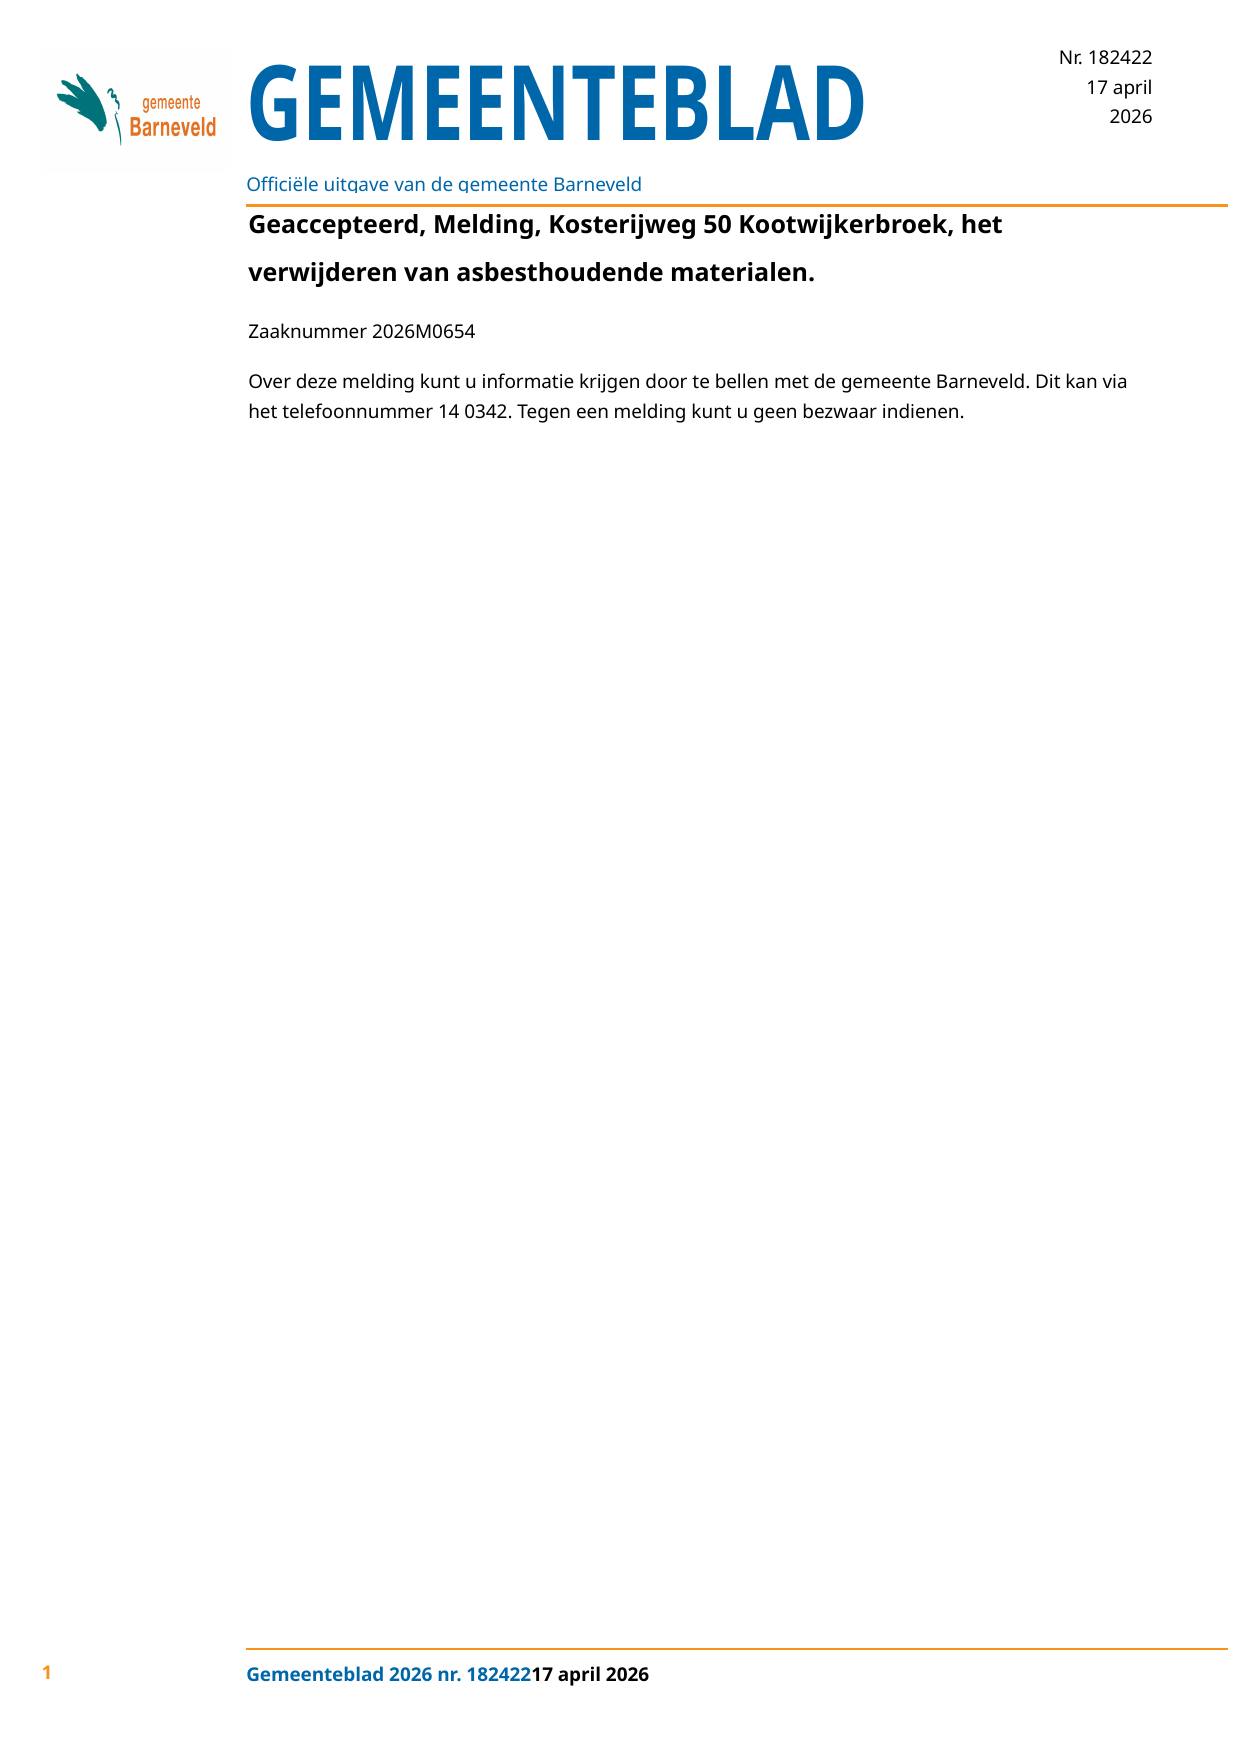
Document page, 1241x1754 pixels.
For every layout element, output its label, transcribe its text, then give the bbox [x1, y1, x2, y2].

text Zaaknummer 2026M0654 [248, 318, 1152, 344]
picture [41, 47, 231, 172]
text Geaccepteerd, Melding, Kosterijweg 50 Kootwijkerbroek, het verwijderen van asbesthoudende materialen. [248, 207, 1152, 288]
text Over deze melding kunt u informatie krijgen door te bellen met de gemeente Barneveld. Dit kan via het telefoonnummer 14 0342. Tegen een melding kunt u geen bezwaar indienen. [248, 368, 1152, 424]
